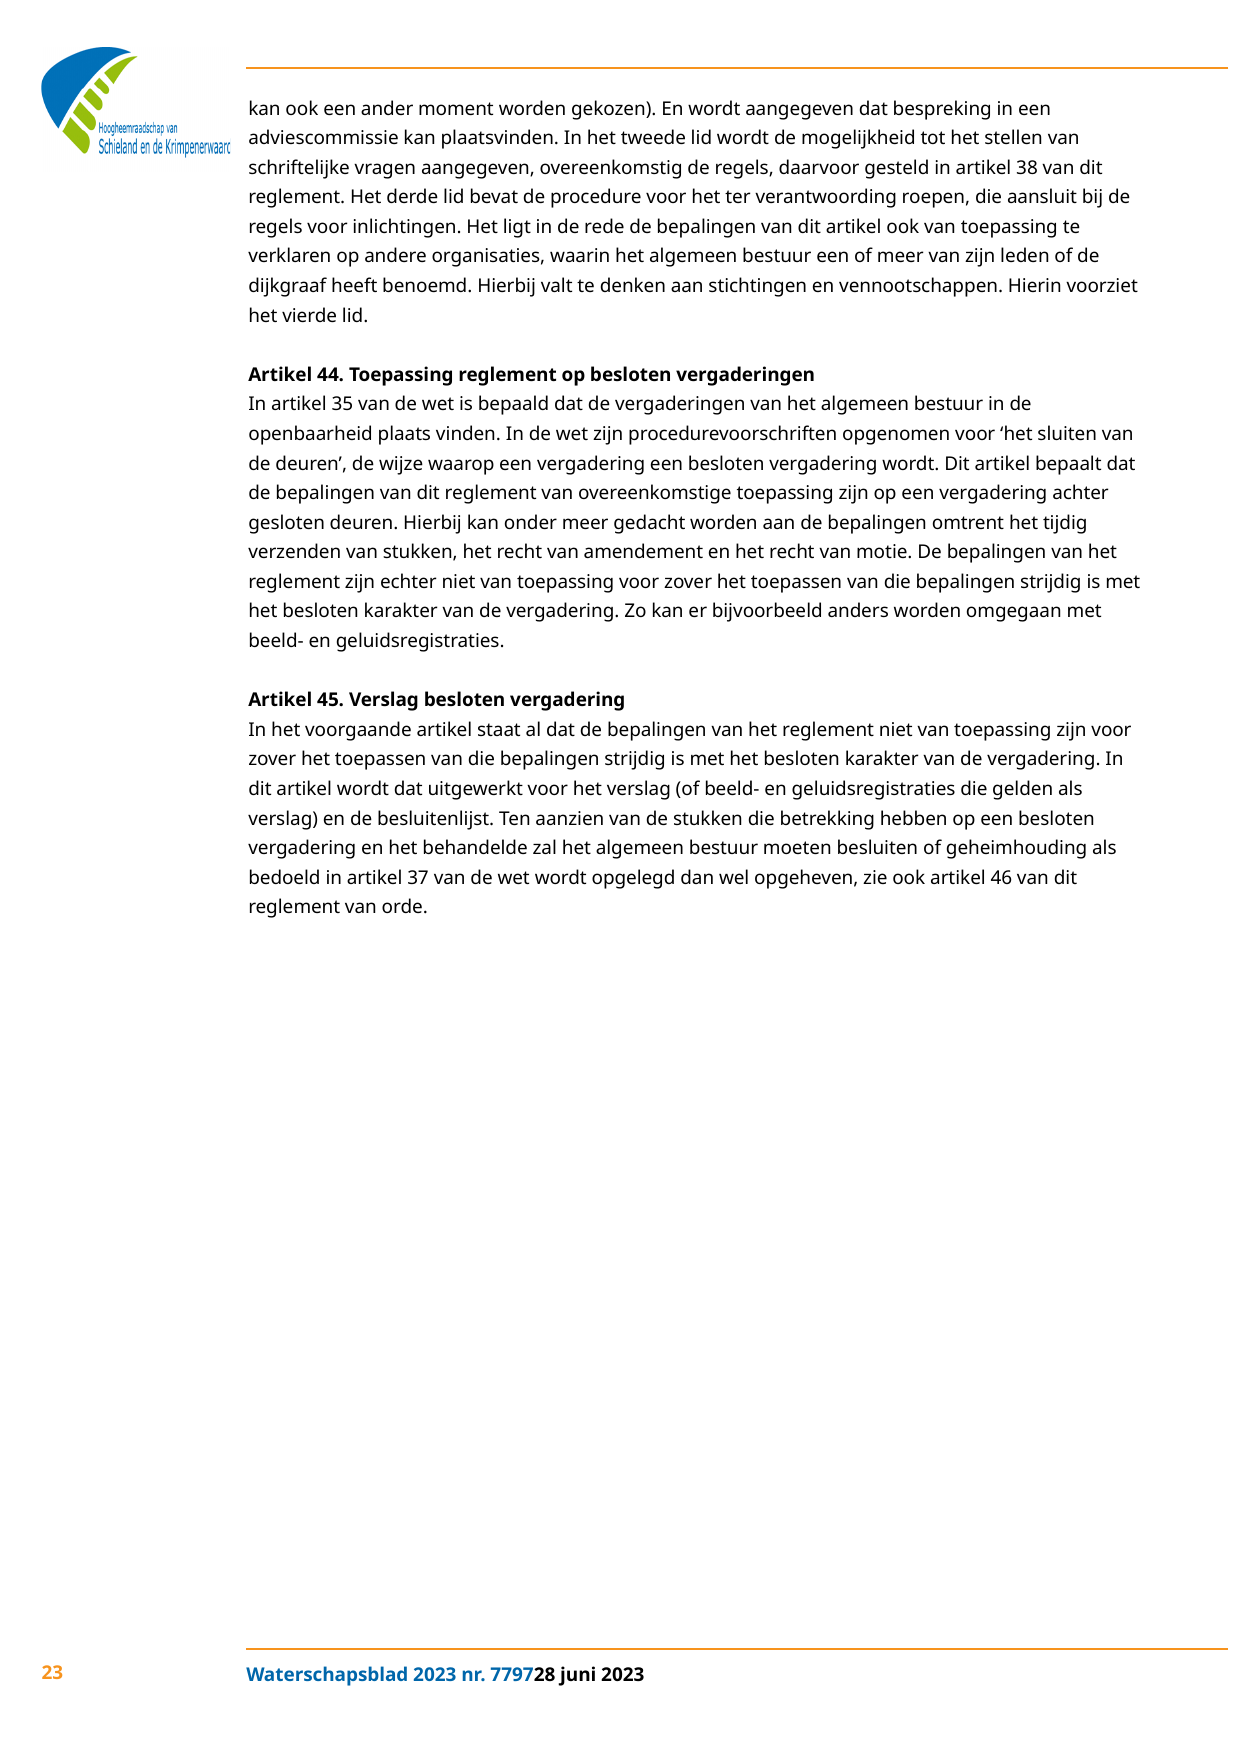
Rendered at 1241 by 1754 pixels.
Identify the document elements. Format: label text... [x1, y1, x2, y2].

text Artikel 44. Toepassing reglement op besloten vergaderingen [248, 361, 1152, 387]
text kan ook een ander moment worden gekozen). En wordt aangegeven dat bespreking in een adviescommissie kan plaatsvinden. In het tweede lid wordt de mogelijkheid tot het stellen van schriftelijke vragen aangegeven, overeenkomstig de regels, daarvoor gesteld in artikel 38 van dit reglement. Het derde lid bevat de procedure voor het ter verantwoording roepen, die aansluit bij de regels voor inlichtingen. Het ligt in de rede de bepalingen van dit artikel ook van toepassing te verklaren op andere organisaties, waarin het algemeen bestuur een of meer van zijn leden of de dijkgraaf heeft benoemd. Hierbij valt te denken aan stichtingen en vennootschappen. Hierin voorziet het vierde lid. [248, 95, 1152, 328]
text In artikel 35 van de wet is bepaald dat de vergaderingen van het algemeen bestuur in de openbaarheid plaats vinden. In de wet zijn procedurevoorschriften opgenomen voor ‘het sluiten van de deuren’, de wijze waarop een vergadering een besloten vergadering wordt. Dit artikel bepaalt dat de bepalingen van dit reglement van overeenkomstige toepassing zijn op een vergadering achter gesloten deuren. Hierbij kan onder meer gedacht worden aan de bepalingen omtrent het tijdig verzenden van stukken, het recht van amendement en het recht van motie. De bepalingen van het reglement zijn echter niet van toepassing voor zover het toepassen van die bepalingen strijdig is met het besloten karakter van de vergadering. Zo kan er bijvoorbeeld anders worden omgegaan met beeld- en geluidsregistraties. [248, 391, 1152, 653]
picture [41, 47, 231, 172]
text In het voorgaande artikel staat al dat de bepalingen van het reglement niet van toepassing zijn voor zover het toepassen van die bepalingen strijdig is met het besloten karakter van de vergadering. In dit artikel wordt dat uitgewerkt voor het verslag (of beeld- en geluidsregistraties die gelden als verslag) en de besluitenlijst. Ten aanzien van de stukken die betrekking hebben op een besloten vergadering en het behandelde zal het algemeen bestuur moeten besluiten of geheimhouding als bedoeld in artikel 37 van de wet wordt opgelegd dan wel opgeheven, zie ook artikel 46 van dit reglement van orde. [248, 716, 1152, 919]
text Artikel 45. Verslag besloten vergadering [248, 686, 1152, 712]
